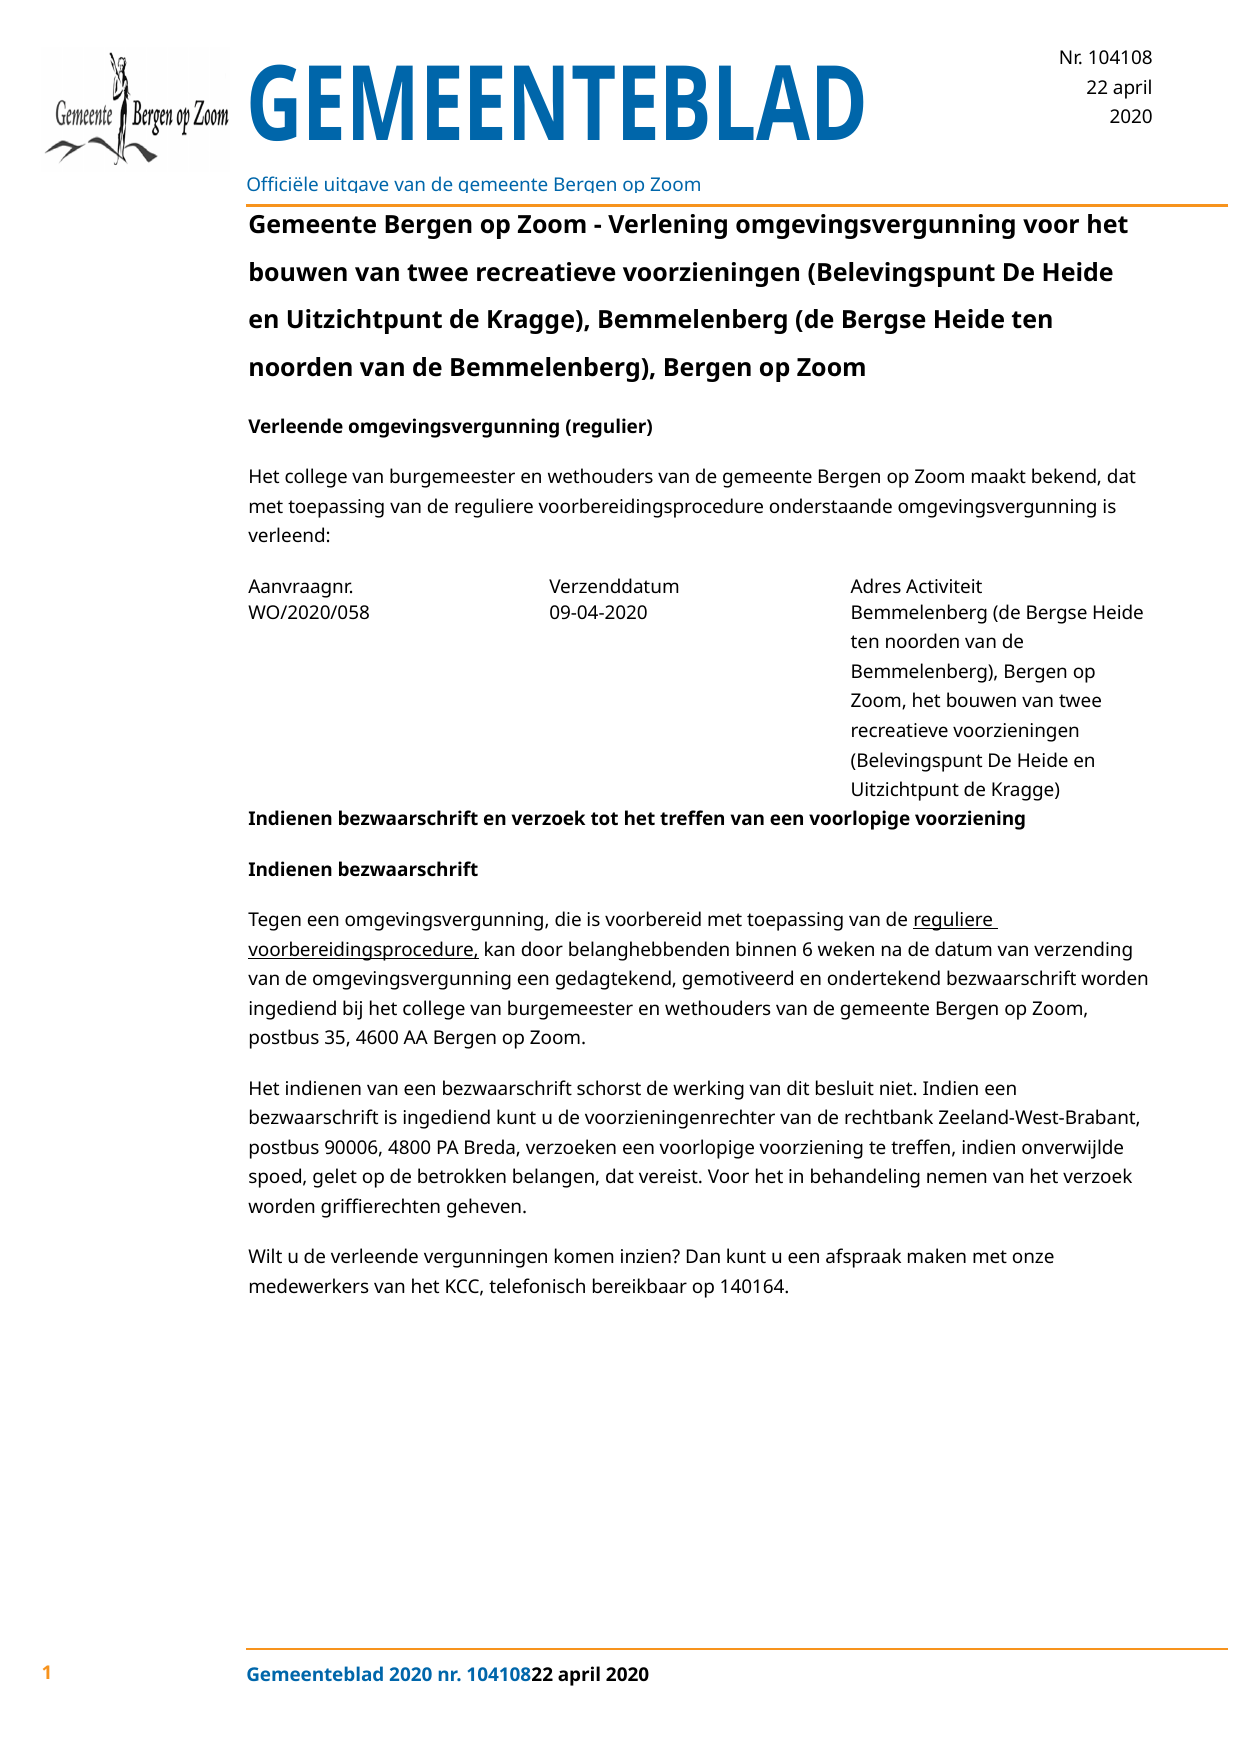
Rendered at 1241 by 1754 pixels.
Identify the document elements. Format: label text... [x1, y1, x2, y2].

table_cell 09-04-2020 [549, 599, 850, 802]
table_header Adres Activiteit [850, 573, 1152, 599]
table_header Aanvraagnr. [248, 573, 549, 599]
picture [41, 47, 231, 172]
text Het indienen van een bezwaarschrift schorst de werking van dit besluit niet. Indien een bezwaarschrift is ingediend kunt u de voorzieningenrechter van de rechtbank Zeeland-West-Brabant, postbus 90006, 4800 PA Breda, verzoeken een voorlopige voorziening te treffen, indien onverwijlde spoed, gelet op de betrokken belangen, dat vereist. Voor het in behandeling nemen van het verzoek worden griffierechten geheven. [248, 1075, 1152, 1219]
table_header Verzenddatum [549, 573, 850, 599]
text Verleende omgevingsvergunning (regulier) [248, 413, 1152, 439]
text Indienen bezwaarschrift [248, 856, 1152, 882]
text Wilt u de verleende vergunningen komen inzien? Dan kunt u een afspraak maken met onze medewerkers van het KCC, telefonisch bereikbaar op 140164. [248, 1244, 1152, 1299]
text Tegen een omgevingsvergunning, die is voorbereid met toepassing van de reguliere voorbereidingsprocedure, kan door belanghebbenden binnen 6 weken na de datum van verzending van de omgevingsvergunning een gedagtekend, gemotiveerd en ondertekend bezwaarschrift worden ingediend bij het college van burgemeester en wethouders van de gemeente Bergen op Zoom, postbus 35, 4600 AA Bergen op Zoom. [248, 906, 1152, 1050]
text Indienen bezwaarschrift en verzoek tot het treffen van een voorlopige voorziening [248, 805, 1152, 831]
text Gemeente Bergen op Zoom - Verlening omgevingsvergunning voor het bouwen van twee recreatieve voorzieningen (Belevingspunt De Heide en Uitzichtpunt de Kragge), Bemmelenberg (de Bergse Heide ten noorden van de Bemmelenberg), Bergen op Zoom [248, 207, 1152, 384]
table_cell Bemmelenberg (de Bergse Heide ten noorden van de Bemmelenberg), Bergen op Zoom, het bouwen van twee recreatieve voorzieningen (Belevingspunt De Heide en Uitzichtpunt de Kragge) [850, 599, 1152, 802]
table_cell WO/2020/058 [248, 599, 549, 802]
text Het college van burgemeester en wethouders van de gemeente Bergen op Zoom maakt bekend, dat met toepassing van de reguliere voorbereidingsprocedure onderstaande omgevingsvergunning is verleend: [248, 463, 1152, 548]
